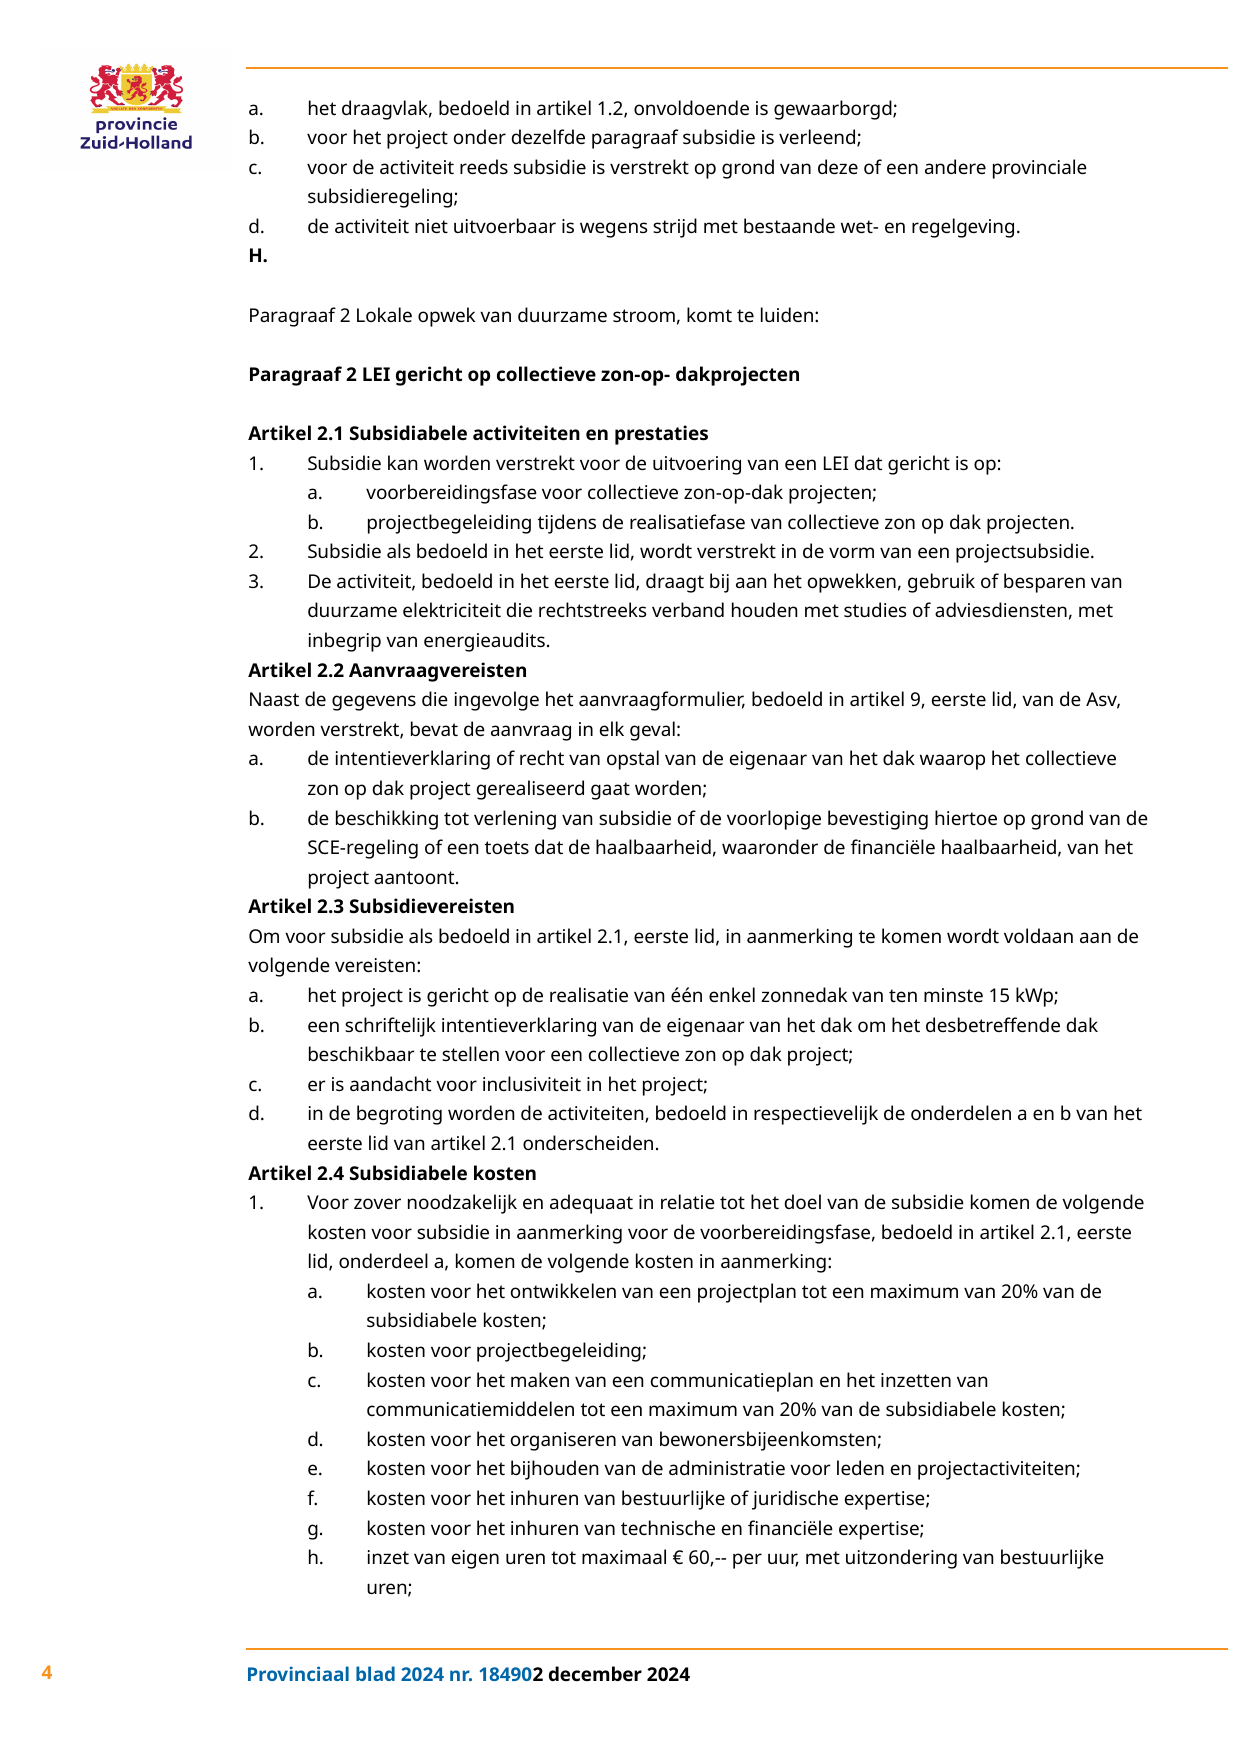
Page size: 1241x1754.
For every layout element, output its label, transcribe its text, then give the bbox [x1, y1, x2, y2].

text Artikel 2.2 Aanvraagvereisten [248, 657, 1152, 683]
text H. [248, 243, 1152, 268]
list kosten voor het bijhouden van de administratie voor leden en projectactiviteiten; [307, 1456, 1152, 1481]
list de activiteit niet uitvoerbaar is wegens strijd met bestaande wet- en regelgeving. [248, 213, 1152, 239]
list het draagvlak, bedoeld in artikel 1.2, onvoldoende is gewaarborgd; [248, 95, 1152, 121]
list de beschikking tot verlening van subsidie of de voorlopige bevestiging hiertoe op grond van de SCE-regeling of een toets dat de haalbaarheid, waaronder de financiële haalbaarheid, van het project aantoont. [248, 805, 1152, 890]
text Artikel 2.1 Subsidiabele activiteiten en prestaties [248, 420, 1152, 446]
text Om voor subsidie als bedoeld in artikel 2.1, eerste lid, in aanmerking te komen wordt voldaan aan de volgende vereisten: [248, 923, 1152, 978]
list kosten voor projectbegeleiding; [307, 1337, 1152, 1363]
list Subsidie kan worden verstrekt voor de uitvoering van een LEI dat gericht is op: [248, 450, 1152, 476]
list projectbegeleiding tijdens de realisatiefase van collectieve zon op dak projecten. [307, 509, 1152, 535]
list het project is gericht op de realisatie van één enkel zonnedak van ten minste 15 kWp; [248, 982, 1152, 1008]
list voorbereidingsfase voor collectieve zon-op-dak projecten; [307, 479, 1152, 505]
list Subsidie als bedoeld in het eerste lid, wordt verstrekt in de vorm van een projectsubsidie. [248, 538, 1152, 564]
list een schriftelijk intentieverklaring van de eigenaar van het dak om het desbetreffende dak beschikbaar te stellen voor een collectieve zon op dak project; [248, 1012, 1152, 1067]
list in de begroting worden de activiteiten, bedoeld in respectievelijk de onderdelen a en b van het eerste lid van artikel 2.1 onderscheiden. [248, 1101, 1152, 1156]
text Naast de gegevens die ingevolge het aanvraagformulier, bedoeld in artikel 9, eerste lid, van de Asv, worden verstrekt, bevat de aanvraag in elk geval: [248, 686, 1152, 742]
picture [41, 47, 231, 172]
list de intentieverklaring of recht van opstal van de eigenaar van het dak waarop het collectieve zon op dak project gerealiseerd gaat worden; [248, 746, 1152, 801]
list kosten voor het ontwikkelen van een projectplan tot een maximum van 20% van de subsidiabele kosten; [307, 1278, 1152, 1333]
list voor het project onder dezelfde paragraaf subsidie is verleend; [248, 124, 1152, 150]
list kosten voor het inhuren van technische en financiële expertise; [307, 1515, 1152, 1541]
list voor de activiteit reeds subsidie is verstrekt op grond van deze of een andere provinciale subsidieregeling; [248, 154, 1152, 209]
text Artikel 2.3 Subsidievereisten [248, 893, 1152, 919]
list De activiteit, bedoeld in het eerste lid, draagt bij aan het opwekken, gebruik of besparen van duurzame elektriciteit die rechtstreeks verband houden met studies of adviesdiensten, met inbegrip van energieaudits. [248, 568, 1152, 653]
text Artikel 2.4 Subsidiabele kosten [248, 1160, 1152, 1186]
text Paragraaf 2 LEI gericht op collectieve zon-op- dakprojecten [248, 361, 1152, 387]
list kosten voor het inhuren van bestuurlijke of juridische expertise; [307, 1485, 1152, 1511]
list er is aandacht voor inclusiviteit in het project; [248, 1071, 1152, 1097]
list kosten voor het organiseren van bewonersbijeenkomsten; [307, 1426, 1152, 1452]
list Voor zover noodzakelijk en adequaat in relatie tot het doel van de subsidie komen de volgende kosten voor subsidie in aanmerking voor de voorbereidingsfase, bedoeld in artikel 2.1, eerste lid, onderdeel a, komen de volgende kosten in aanmerking: [248, 1189, 1152, 1274]
text Paragraaf 2 Lokale opwek van duurzame stroom, komt te luiden: [248, 302, 1152, 328]
list kosten voor het maken van een communicatieplan en het inzetten van communicatiemiddelen tot een maximum van 20% van de subsidiabele kosten; [307, 1367, 1152, 1422]
list inzet van eigen uren tot maximaal € 60,-- per uur, met uitzondering van bestuurlijke uren; [307, 1544, 1152, 1600]
